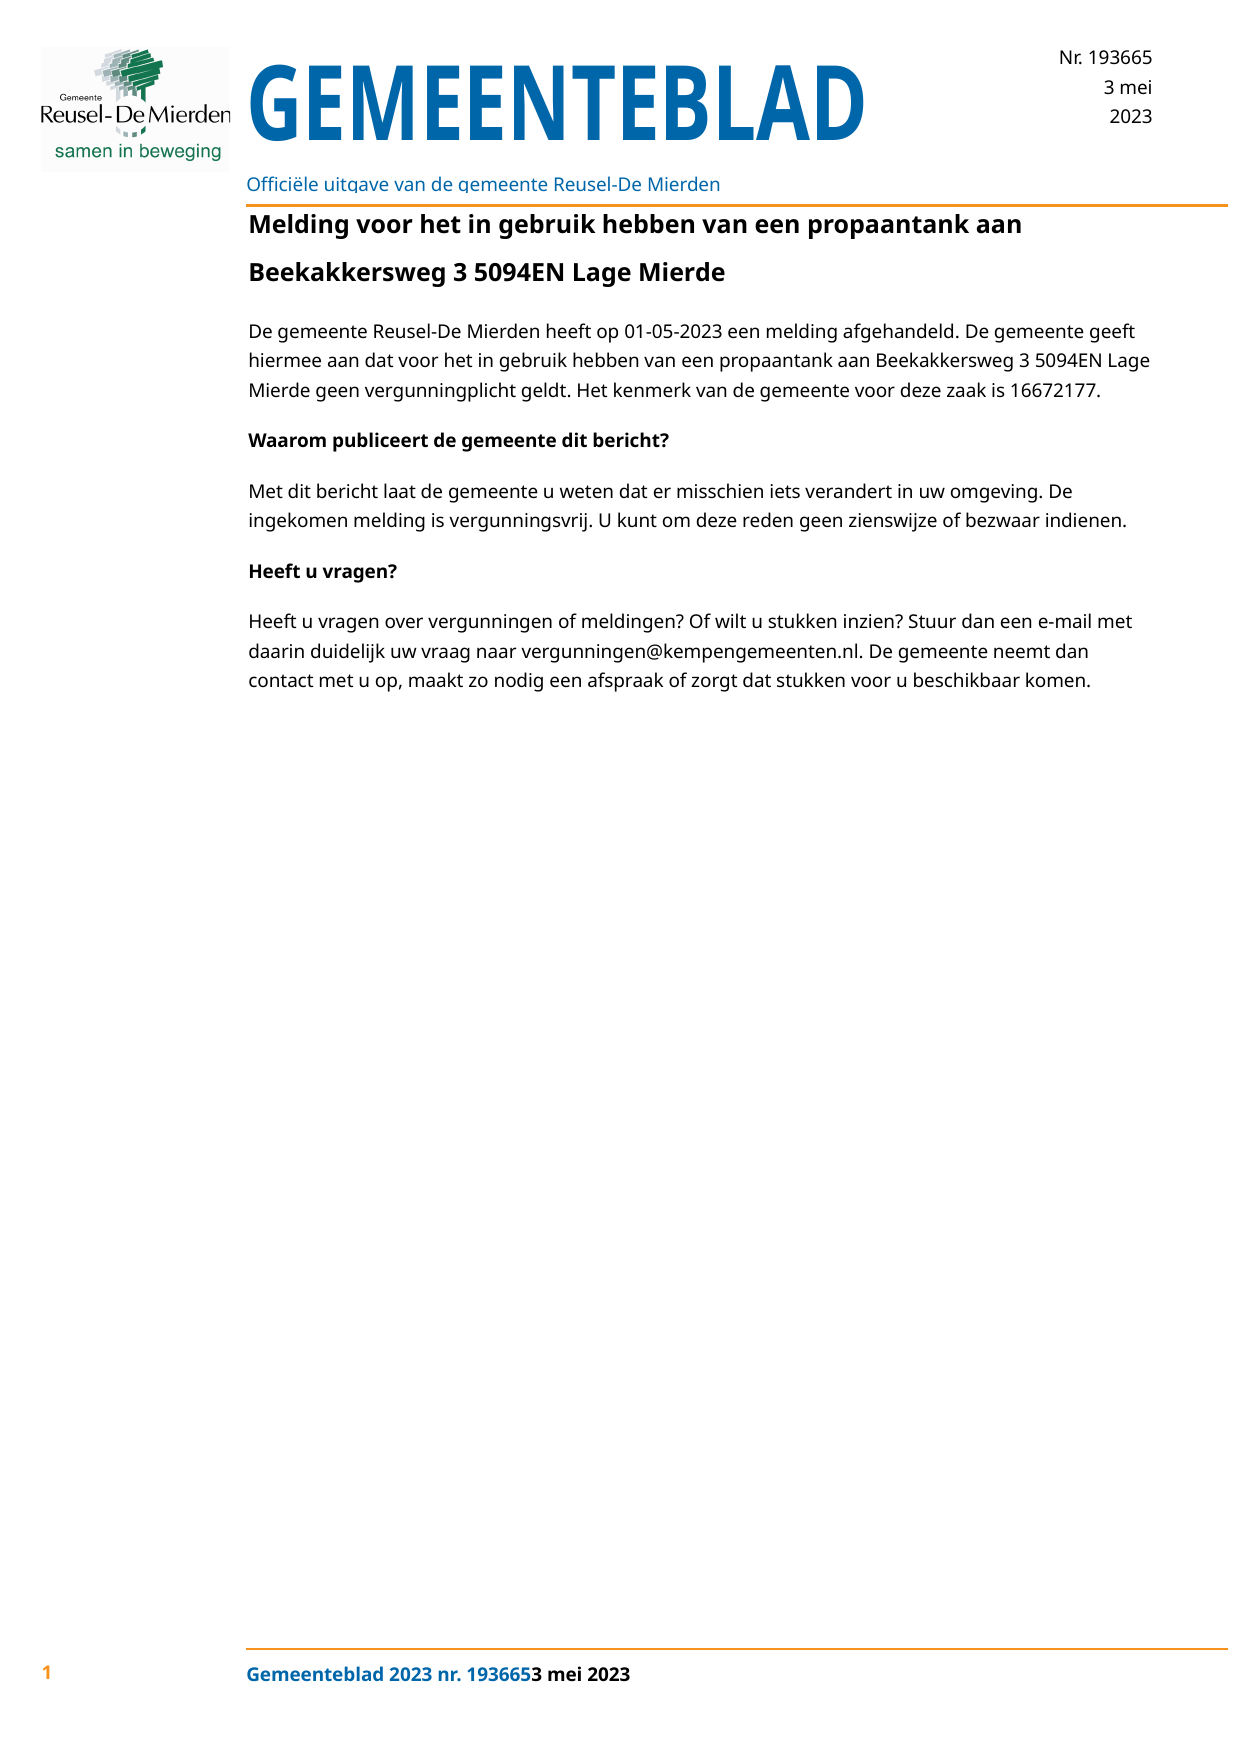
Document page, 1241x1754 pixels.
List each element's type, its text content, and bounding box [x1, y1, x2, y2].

text Waarom publiceert de gemeente dit bericht? [248, 427, 1152, 453]
text Heeft u vragen over vergunningen of meldingen? Of wilt u stukken inzien? Stuur dan een e-mail met daarin duidelijk uw vraag naar vergunningen@kempengemeenten.nl. De gemeente neemt dan contact met u op, maakt zo nodig een afspraak of zorgt dat stukken voor u beschikbaar komen. [248, 608, 1152, 693]
text De gemeente Reusel-De Mierden heeft op 01-05-2023 een melding afgehandeld. De gemeente geeft hiermee aan dat voor het in gebruik hebben van een propaantank aan Beekakkersweg 3 5094EN Lage Mierde geen vergunningplicht geldt. Het kenmerk van de gemeente voor deze zaak is 16672177. [248, 318, 1152, 403]
text Met dit bericht laat de gemeente u weten dat er misschien iets verandert in uw omgeving. De ingekomen melding is vergunningsvrij. U kunt om deze reden geen zienswijze of bezwaar indienen. [248, 478, 1152, 533]
picture [41, 47, 231, 172]
text Melding voor het in gebruik hebben van een propaantank aan Beekakkersweg 3 5094EN Lage Mierde [248, 207, 1152, 288]
text Heeft u vragen? [248, 558, 1152, 584]
